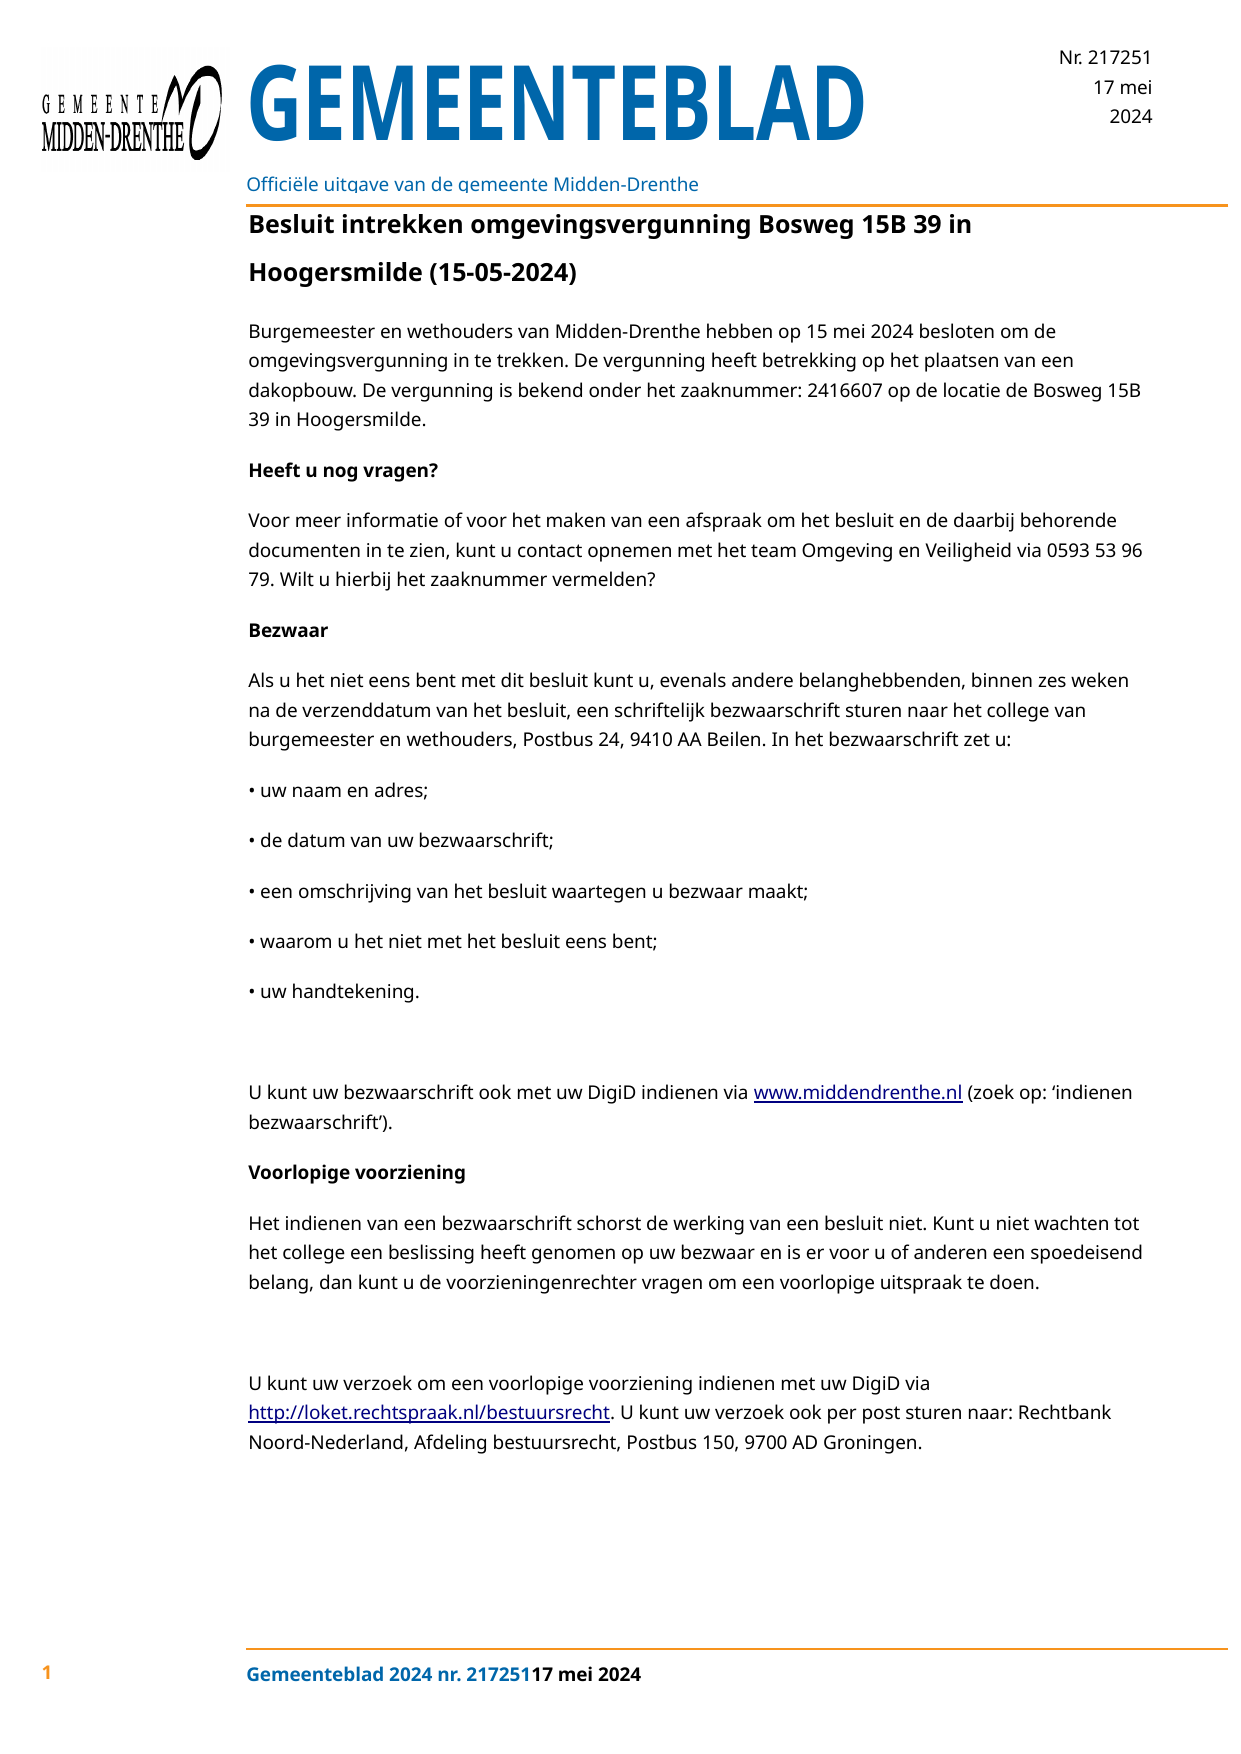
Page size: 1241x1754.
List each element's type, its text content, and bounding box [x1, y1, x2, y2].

text Burgemeester en wethouders van Midden-Drenthe hebben op 15 mei 2024 besloten om de omgevingsvergunning in te trekken. De vergunning heeft betrekking op het plaatsen van een dakopbouw. De vergunning is bekend onder het zaaknummer: 2416607 op de locatie de Bosweg 15B 39 in Hoogersmilde. [248, 318, 1152, 432]
text • een omschrijving van het besluit waartegen u bezwaar maakt; [248, 878, 1152, 904]
text • uw handtekening. [248, 979, 1152, 1004]
text U kunt uw verzoek om een voorlopige voorziening indienen met uw DigiD via http://loket.rechtspraak.nl/bestuursrecht. U kunt uw verzoek ook per post sturen naar: Rechtbank Noord-Nederland, Afdeling bestuursrecht, Postbus 150, 9700 AD Groningen. [248, 1370, 1152, 1455]
text Het indienen van een bezwaarschrift schorst de werking van een besluit niet. Kunt u niet wachten tot het college een beslissing heeft genomen op uw bezwaar en is er voor u of anderen een spoedeisend belang, dan kunt u de voorzieningenrechter vragen om een voorlopige uitspraak te doen. [248, 1210, 1152, 1295]
text Voor meer informatie of voor het maken van een afspraak om het besluit en de daarbij behorende documenten in te zien, kunt u contact opnemen met het team Omgeving en Veiligheid via 0593 53 96 79. Wilt u hierbij het zaaknummer vermelden? [248, 507, 1152, 592]
text Besluit intrekken omgevingsvergunning Bosweg 15B 39 in Hoogersmilde (15-05-2024) [248, 207, 1152, 288]
text U kunt uw bezwaarschrift ook met uw DigiD indienen via www.middendrenthe.nl (zoek op: ‘indienen bezwaarschrift’). [248, 1079, 1152, 1135]
text Bezwaar [248, 617, 1152, 643]
text Heeft u nog vragen? [248, 457, 1152, 483]
text Als u het niet eens bent met dit besluit kunt u, evenals andere belanghebbenden, binnen zes weken na de verzenddatum van het besluit, een schriftelijk bezwaarschrift sturen naar het college van burgemeester en wethouders, Postbus 24, 9410 AA Beilen. In het bezwaarschrift zet u: [248, 667, 1152, 752]
text • uw naam en adres; [248, 777, 1152, 803]
text • de datum van uw bezwaarschrift; [248, 827, 1152, 853]
picture [41, 47, 231, 172]
text Voorlopige voorziening [248, 1159, 1152, 1185]
text • waarom u het niet met het besluit eens bent; [248, 928, 1152, 954]
